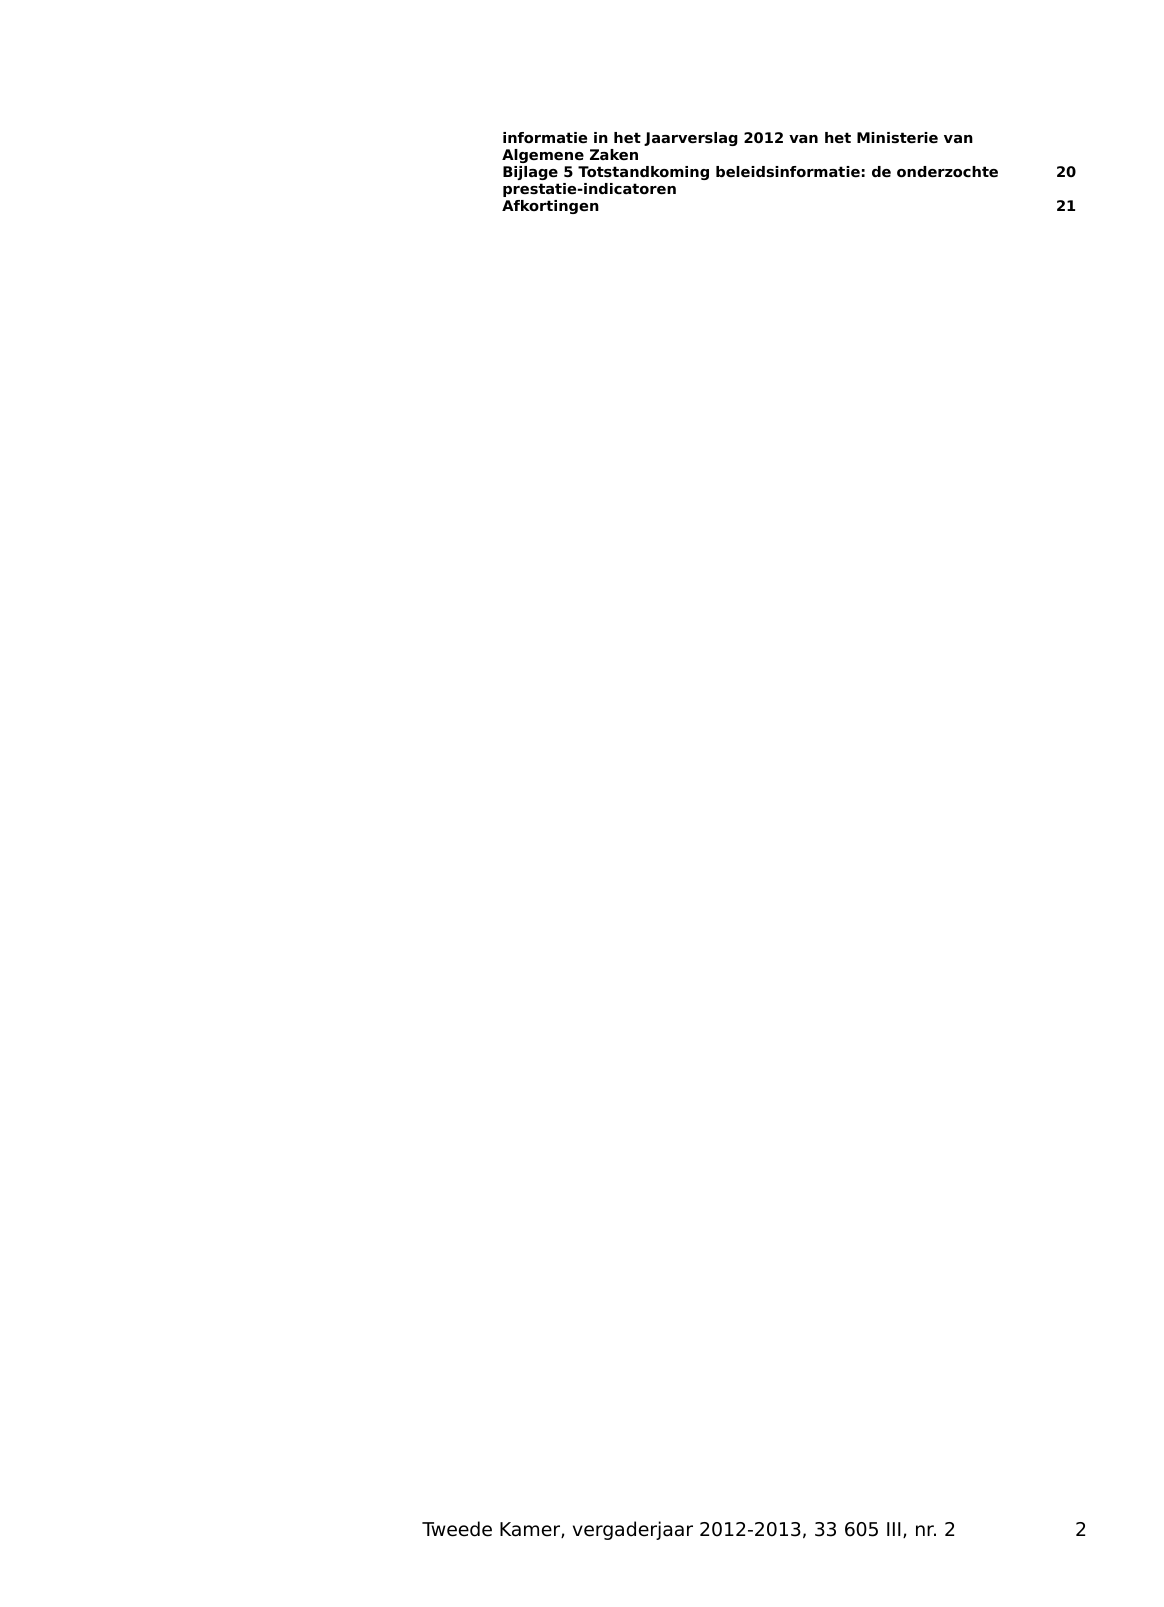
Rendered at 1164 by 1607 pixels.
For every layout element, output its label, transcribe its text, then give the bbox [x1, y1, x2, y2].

table_cell informatie in het Jaarverslag 2012 van het Ministerie van Algemene Zaken [496, 130, 1028, 164]
table_cell [422, 198, 496, 215]
table_cell [1028, 130, 1087, 164]
table_cell Bijlage 5 Totstandkoming beleidsinformatie: de onderzochte prestatie-indicatoren [496, 164, 1028, 198]
table_cell Afkortingen [496, 198, 1028, 215]
table_cell [422, 164, 496, 198]
table_cell 20 [1028, 164, 1087, 198]
table_cell 21 [1028, 198, 1087, 215]
table_cell [422, 130, 496, 164]
